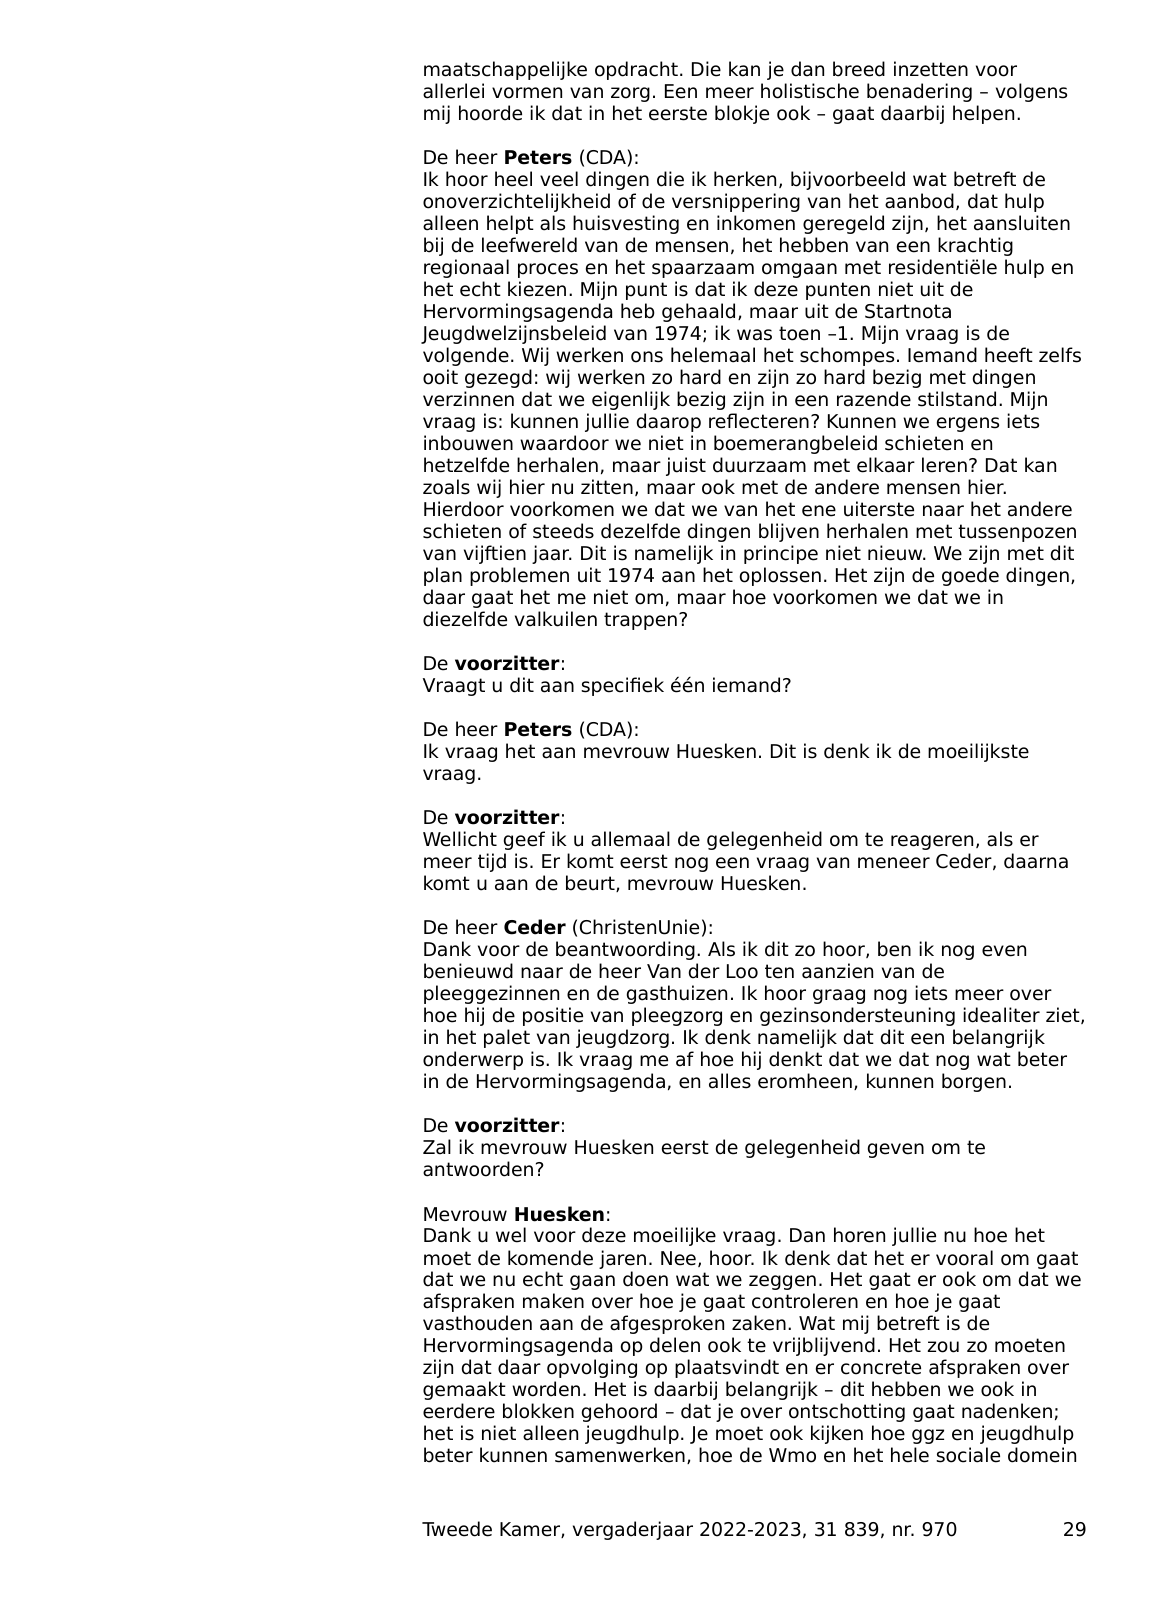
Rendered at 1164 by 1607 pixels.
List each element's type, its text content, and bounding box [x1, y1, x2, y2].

text De voorzitter: [422, 653, 1087, 675]
text De heer Peters (CDA): [422, 147, 1087, 169]
text De heer Ceder (ChristenUnie): [422, 917, 1087, 939]
text Zal ik mevrouw Huesken eerst de gelegenheid geven om te antwoorden? [422, 1137, 1087, 1181]
text Mevrouw Huesken: [422, 1203, 1087, 1225]
text Vraagt u dit aan specifiek één iemand? [422, 675, 1087, 697]
text Wellicht geef ik u allemaal de gelegenheid om te reageren, als er meer tijd is. Er komt eerst nog een vraag van meneer Ceder, daarna komt u aan de beurt, mevrouw Huesken. [422, 829, 1087, 895]
text Ik hoor heel veel dingen die ik herken, bijvoorbeeld wat betreft de onoverzichtelijkheid of de versnippering van het aanbod, dat hulp alleen helpt als huisvesting en inkomen geregeld zijn, het aansluiten bij de leefwereld van de mensen, het hebben van een krachtig regionaal proces en het spaarzaam omgaan met residentiële hulp en het echt kiezen. Mijn punt is dat ik deze punten niet uit de Hervormingsagenda heb gehaald, maar uit de Startnota Jeugdwelzijnsbeleid van 1974; ik was toen –1. Mijn vraag is de volgende. Wij werken ons helemaal het schompes. Iemand heeft zelfs ooit gezegd: wij werken zo hard en zijn zo hard bezig met dingen verzinnen dat we eigenlijk bezig zijn in een razende stilstand. Mijn vraag is: kunnen jullie daarop reflecteren? Kunnen we ergens iets inbouwen waardoor we niet in boemerangbeleid schieten en hetzelfde herhalen, maar juist duurzaam met elkaar leren? Dat kan zoals wij hier nu zitten, maar ook met de andere mensen hier. Hierdoor voorkomen we dat we van het ene uiterste naar het andere schieten of steeds dezelfde dingen blijven herhalen met tussenpozen van vijftien jaar. Dit is namelijk in principe niet nieuw. We zijn met dit plan problemen uit 1974 aan het oplossen. Het zijn de goede dingen, daar gaat het me niet om, maar hoe voorkomen we dat we in diezelfde valkuilen trappen? [422, 169, 1087, 631]
text Ik vraag het aan mevrouw Huesken. Dit is denk ik de moeilijkste vraag. [422, 741, 1087, 785]
text De voorzitter: [422, 807, 1087, 829]
text Dank voor de beantwoording. Als ik dit zo hoor, ben ik nog even benieuwd naar de heer Van der Loo ten aanzien van de pleeggezinnen en de gasthuizen. Ik hoor graag nog iets meer over hoe hij de positie van pleegzorg en gezinsondersteuning idealiter ziet, in het palet van jeugdzorg. Ik denk namelijk dat dit een belangrijk onderwerp is. Ik vraag me af hoe hij denkt dat we dat nog wat beter in de Hervormingsagenda, en alles eromheen, kunnen borgen. [422, 939, 1087, 1093]
text De heer Peters (CDA): [422, 719, 1087, 741]
text Dank u wel voor deze moeilijke vraag. Dan horen jullie nu hoe het moet de komende jaren. Nee, hoor. Ik denk dat het er vooral om gaat dat we nu echt gaan doen wat we zeggen. Het gaat er ook om dat we afspraken maken over hoe je gaat controleren en hoe je gaat vasthouden aan de afgesproken zaken. Wat mij betreft is de Hervormingsagenda op delen ook te vrijblijvend. Het zou zo moeten zijn dat daar opvolging op plaatsvindt en er concrete afspraken over gemaakt worden. Het is daarbij belangrijk – dit hebben we ook in eerdere blokken gehoord – dat je over ontschotting gaat nadenken; het is niet alleen jeugdhulp. Je moet ook kijken hoe ggz en jeugdhulp beter kunnen samenwerken, hoe de Wmo en het hele sociale domein [422, 1225, 1087, 1467]
text maatschappelijke opdracht. Die kan je dan breed inzetten voor allerlei vormen van zorg. Een meer holistische benadering – volgens mij hoorde ik dat in het eerste blokje ook – gaat daarbij helpen. [422, 59, 1087, 125]
text De voorzitter: [422, 1115, 1087, 1137]
